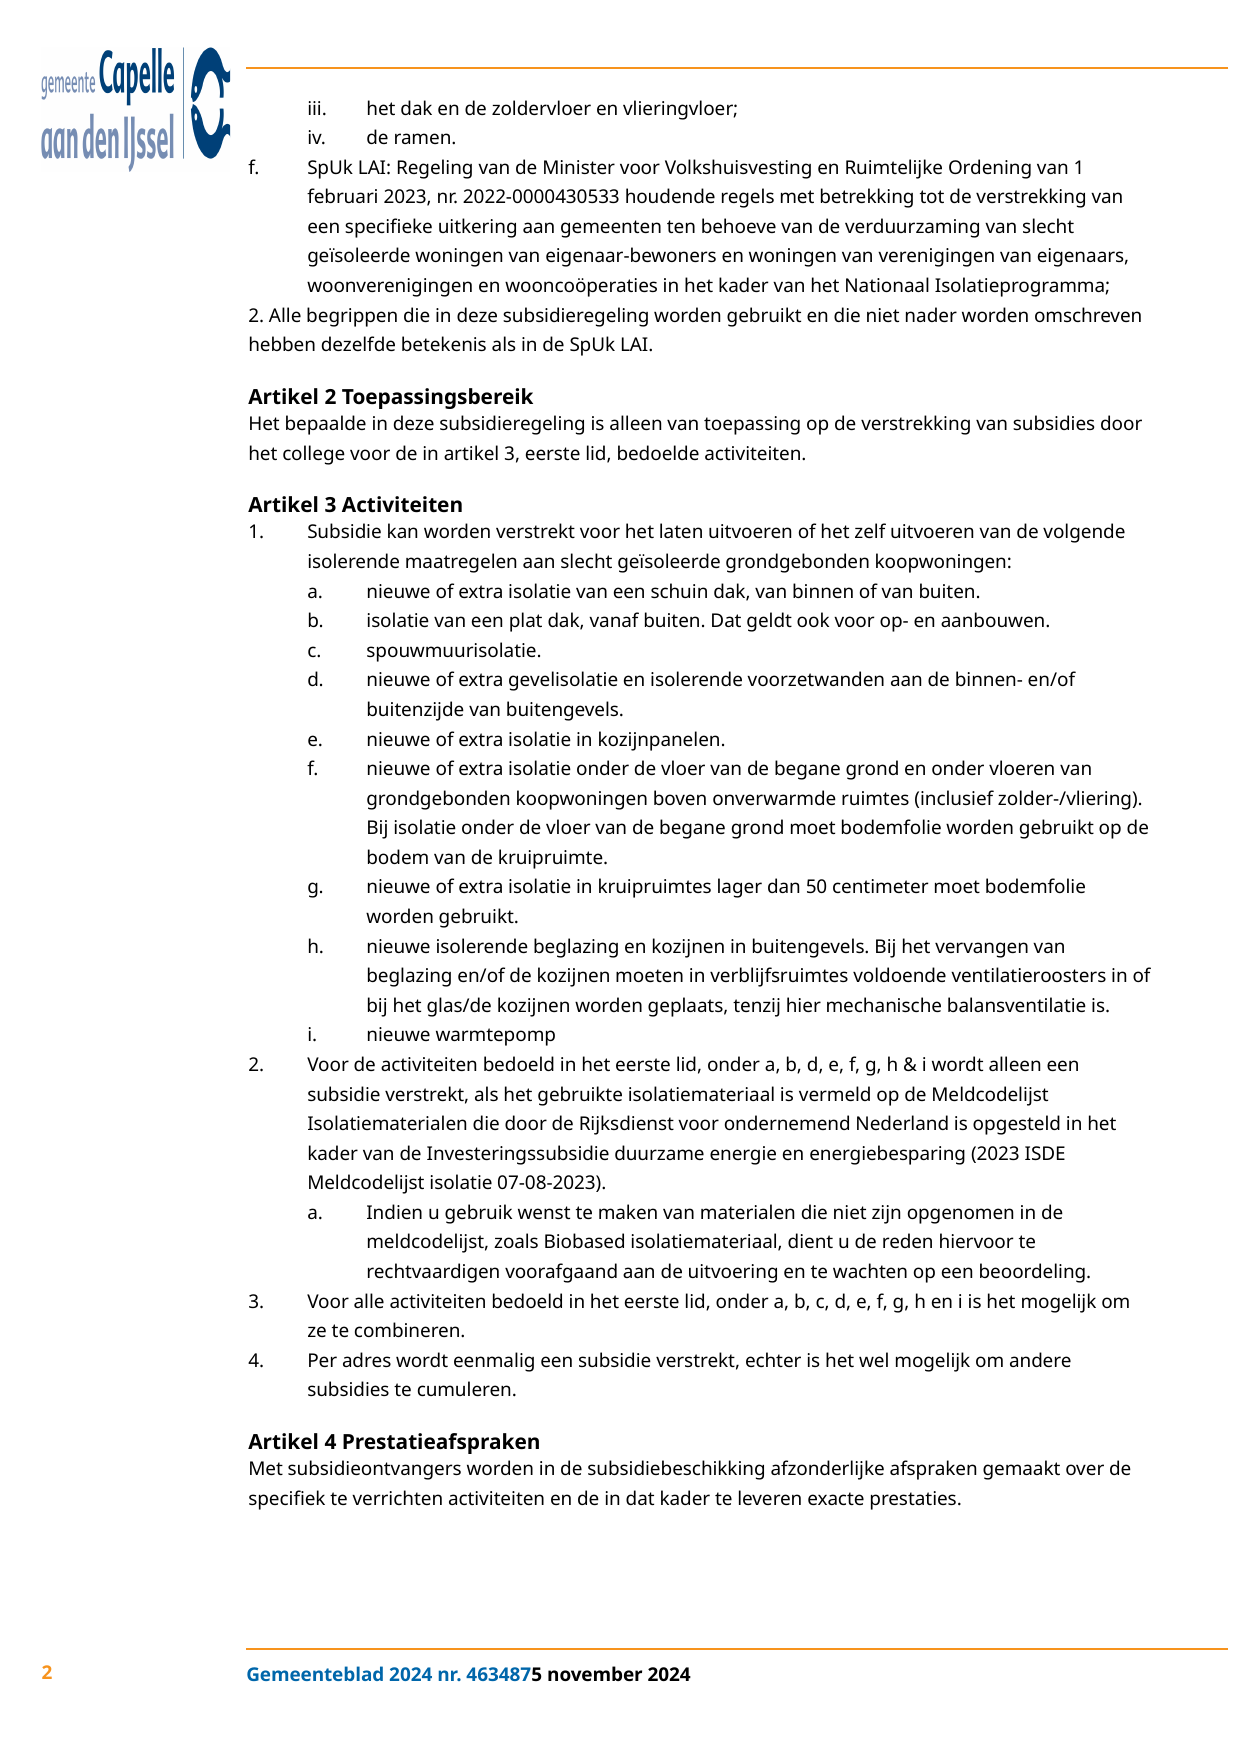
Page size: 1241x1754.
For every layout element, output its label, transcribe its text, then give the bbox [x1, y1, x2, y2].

text 2. Alle begrippen die in deze subsidieregeling worden gebruikt en die niet nader worden omschreven hebben dezelfde betekenis als in de SpUk LAI. [248, 302, 1152, 357]
list Voor alle activiteiten bedoeld in het eerste lid, onder a, b, c, d, e, f, g, h en i is het mogelijk om ze te combineren. [248, 1288, 1152, 1343]
list Subsidie kan worden verstrekt voor het laten uitvoeren of het zelf uitvoeren van de volgende isolerende maatregelen aan slecht geïsoleerde grondgebonden koopwoningen: [248, 519, 1152, 574]
list isolatie van een plat dak, vanaf buiten. Dat geldt ook voor op- en aanbouwen. [307, 607, 1152, 633]
list nieuwe isolerende beglazing en kozijnen in buitengevels. Bij het vervangen van beglazing en/of de kozijnen moeten in verblijfsruimtes voldoende ventilatieroosters in of bij het glas/de kozijnen worden geplaats, tenzij hier mechanische balansventilatie is. [307, 933, 1152, 1018]
list nieuwe of extra isolatie onder de vloer van de begane grond en onder vloeren van grondgebonden koopwoningen boven onverwarmde ruimtes (inclusief zolder-/vliering). Bij isolatie onder de vloer van de begane grond moet bodemfolie worden gebruikt op de bodem van de kruipruimte. [307, 755, 1152, 870]
list nieuwe of extra isolatie in kruipruimtes lager dan 50 centimeter moet bodemfolie worden gebruikt. [307, 874, 1152, 929]
list de ramen. [307, 124, 1152, 150]
list nieuwe of extra isolatie van een schuin dak, van binnen of van buiten. [307, 578, 1152, 604]
list Voor de activiteiten bedoeld in het eerste lid, onder a, b, d, e, f, g, h & i wordt alleen een subsidie verstrekt, als het gebruikte isolatiemateriaal is vermeld op de Meldcodelijst Isolatiematerialen die door de Rijksdienst voor ondernemend Nederland is opgesteld in het kader van de Investeringssubsidie duurzame energie en energiebesparing (2023 ISDE Meldcodelijst isolatie 07-08-2023). [248, 1051, 1152, 1195]
text Het bepaalde in deze subsidieregeling is alleen van toepassing op de verstrekking van subsidies door het college voor de in artikel 3, eerste lid, bedoelde activiteiten. [248, 410, 1152, 466]
text Met subsidieontvangers worden in de subsidiebeschikking afzonderlijke afspraken gemaakt over de specifiek te verrichten activiteiten en de in dat kader te leveren exacte prestaties. [248, 1456, 1152, 1511]
list nieuwe of extra gevelisolatie en isolerende voorzetwanden aan de binnen- en/of buitenzijde van buitengevels. [307, 667, 1152, 722]
list SpUk LAI: Regeling van de Minister voor Volkshuisvesting en Ruimtelijke Ordening van 1 februari 2023, nr. 2022-0000430533 houdende regels met betrekking tot de verstrekking van een specifieke uitkering aan gemeenten ten behoeve van de verduurzaming van slecht geïsoleerde woningen van eigenaar-bewoners en woningen van verenigingen van eigenaars, woonverenigingen en wooncoöperaties in het kader van het Nationaal Isolatieprogramma; [248, 154, 1152, 298]
text Artikel 4 Prestatieafspraken [248, 1427, 1152, 1456]
list het dak en de zoldervloer en vlieringvloer; [307, 95, 1152, 121]
picture [41, 47, 231, 172]
text Artikel 2 Toepassingsbereik [248, 382, 1152, 410]
list nieuwe of extra isolatie in kozijnpanelen. [307, 726, 1152, 752]
list spouwmuurisolatie. [307, 637, 1152, 663]
list Per adres wordt eenmalig een subsidie verstrekt, echter is het wel mogelijk om andere subsidies te cumuleren. [248, 1347, 1152, 1402]
text Artikel 3 Activiteiten [248, 490, 1152, 519]
list nieuwe warmtepomp [307, 1022, 1152, 1047]
list Indien u gebruik wenst te maken van materialen die niet zijn opgenomen in de meldcodelijst, zoals Biobased isolatiemateriaal, dient u de reden hiervoor te rechtvaardigen voorafgaand aan de uitvoering en te wachten op een beoordeling. [307, 1199, 1152, 1284]
